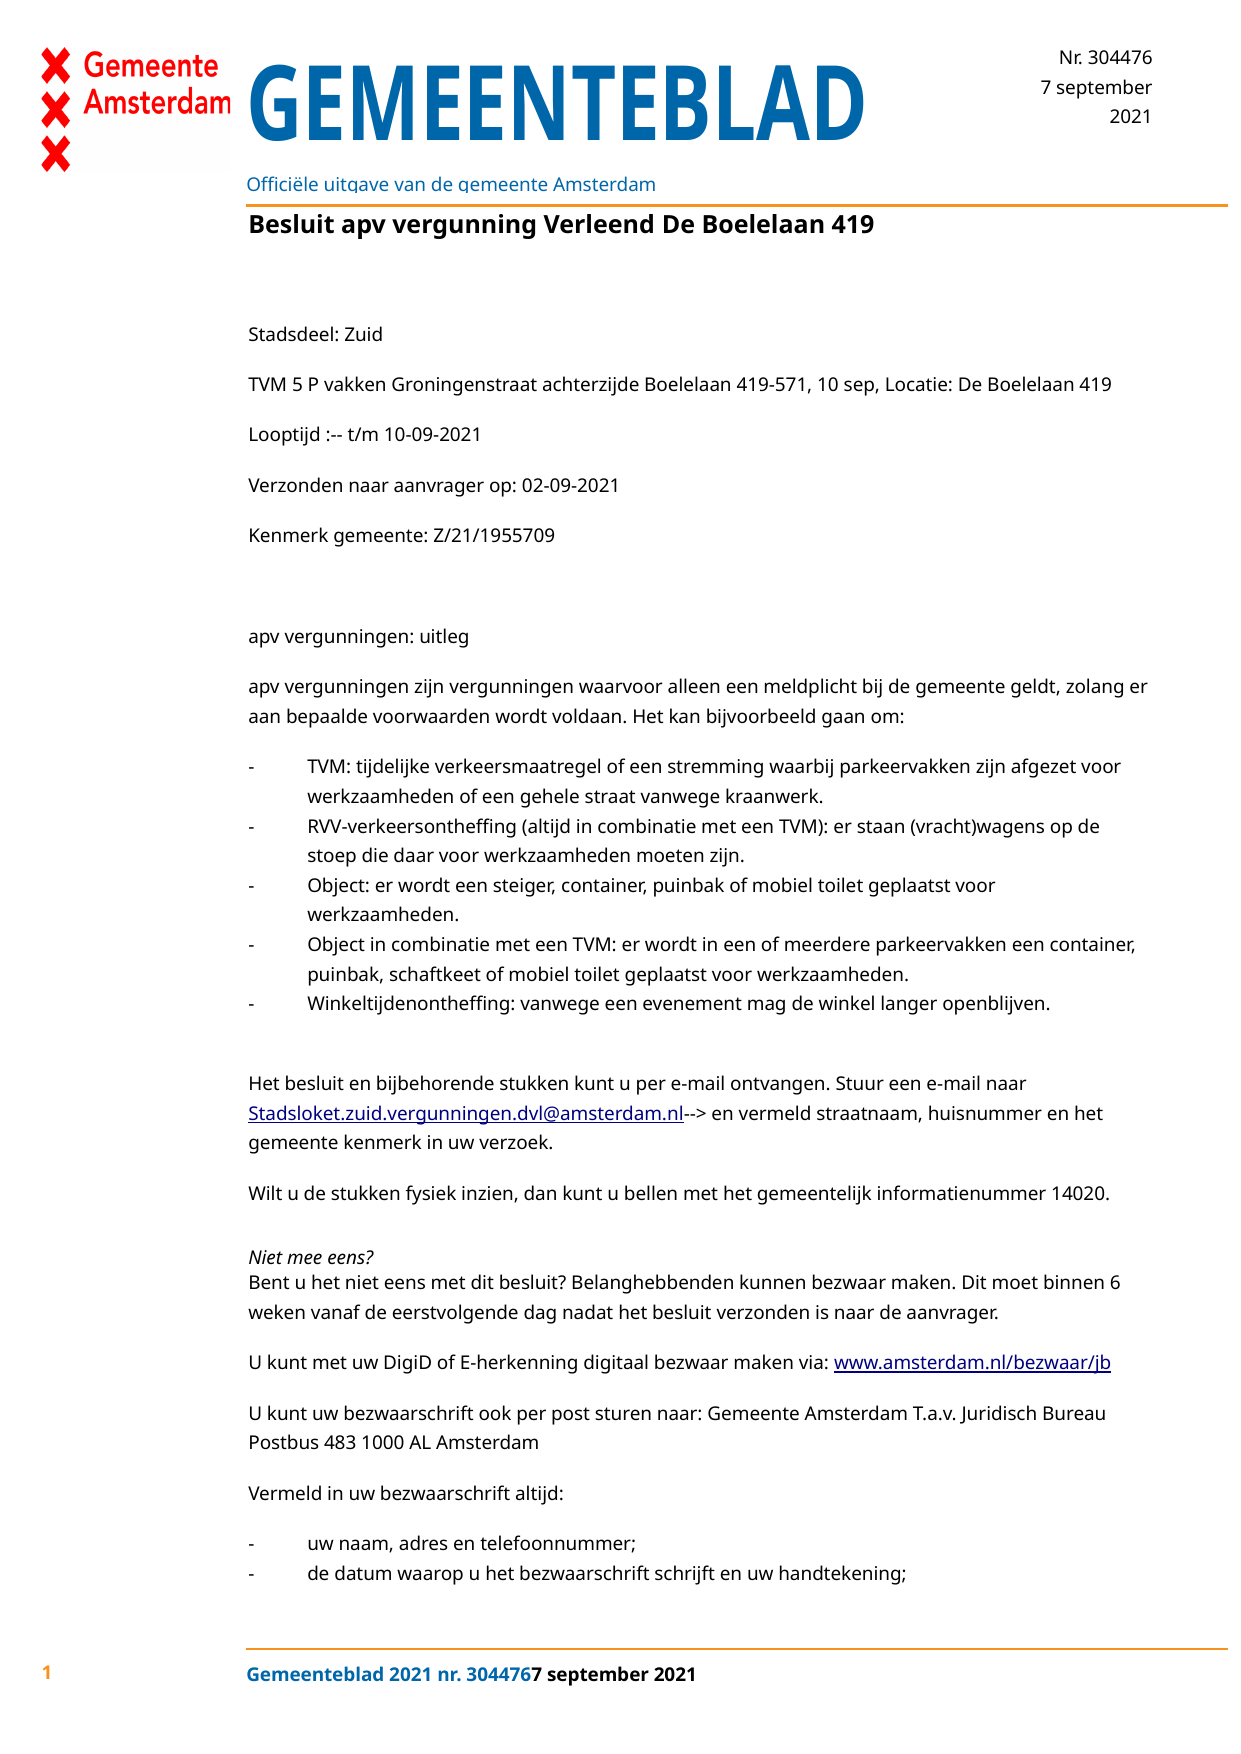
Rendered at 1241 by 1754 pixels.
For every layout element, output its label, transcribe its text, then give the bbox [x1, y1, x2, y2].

list TVM: tijdelijke verkeersmaatregel of een stremming waarbij parkeervakken zijn afgezet voor werkzaamheden of een gehele straat vanwege kraanwerk. [248, 754, 1152, 809]
text Wilt u de stukken fysiek inzien, dan kunt u bellen met het gemeentelijk informatienummer 14020. [248, 1180, 1152, 1206]
text Verzonden naar aanvrager op: 02-09-2021 [248, 472, 1152, 498]
text Niet mee eens? [248, 1244, 1152, 1269]
list uw naam, adres en telefoonnummer; [248, 1530, 1152, 1556]
text apv vergunningen: uitleg [248, 623, 1152, 649]
list Winkeltijdenontheffing: vanwege een evenement mag de winkel langer openblijven. [248, 990, 1152, 1016]
text Het besluit en bijbehorende stukken kunt u per e-mail ontvangen. Stuur een e-mail naar Stadsloket.zuid.vergunningen.dvl@amsterdam.nl--> en vermeld straatnaam, huisnummer en het gemeente kenmerk in uw verzoek. [248, 1070, 1152, 1155]
text Besluit apv vergunning Verleend De Boelelaan 419 [248, 207, 1152, 241]
text TVM 5 P vakken Groningenstraat achterzijde Boelelaan 419-571, 10 sep, Locatie: De Boelelaan 419 [248, 371, 1152, 397]
picture [41, 47, 231, 172]
text U kunt met uw DigiD of E-herkenning digitaal bezwaar maken via: www.amsterdam.nl/bezwaar/jb [248, 1349, 1152, 1375]
text Vermeld in uw bezwaarschrift altijd: [248, 1480, 1152, 1506]
list RVV-verkeersontheffing (altijd in combinatie met een TVM): er staan (vracht)wagens op de stoep die daar voor werkzaamheden moeten zijn. [248, 813, 1152, 868]
text Bent u het niet eens met dit besluit? Belanghebbenden kunnen bezwaar maken. Dit moet binnen 6 weken vanaf de eerstvolgende dag nadat het besluit verzonden is naar de aanvrager. [248, 1269, 1152, 1325]
text apv vergunningen zijn vergunningen waarvoor alleen een meldplicht bij de gemeente geldt, zolang er aan bepaalde voorwaarden wordt voldaan. Het kan bijvoorbeeld gaan om: [248, 674, 1152, 729]
list Object in combinatie met een TVM: er wordt in een of meerdere parkeervakken een container, puinbak, schaftkeet of mobiel toilet geplaatst voor werkzaamheden. [248, 931, 1152, 986]
text Kenmerk gemeente: Z/21/1955709 [248, 522, 1152, 548]
text U kunt uw bezwaarschrift ook per post sturen naar: Gemeente Amsterdam T.a.v. Juridisch Bureau Postbus 483 1000 AL Amsterdam [248, 1400, 1152, 1455]
list Object: er wordt een steiger, container, puinbak of mobiel toilet geplaatst voor werkzaamheden. [248, 872, 1152, 927]
text Looptijd :-- t/m 10-09-2021 [248, 422, 1152, 447]
list de datum waarop u het bezwaarschrift schrijft en uw handtekening; [248, 1560, 1152, 1586]
text Stadsdeel: Zuid [248, 321, 1152, 346]
